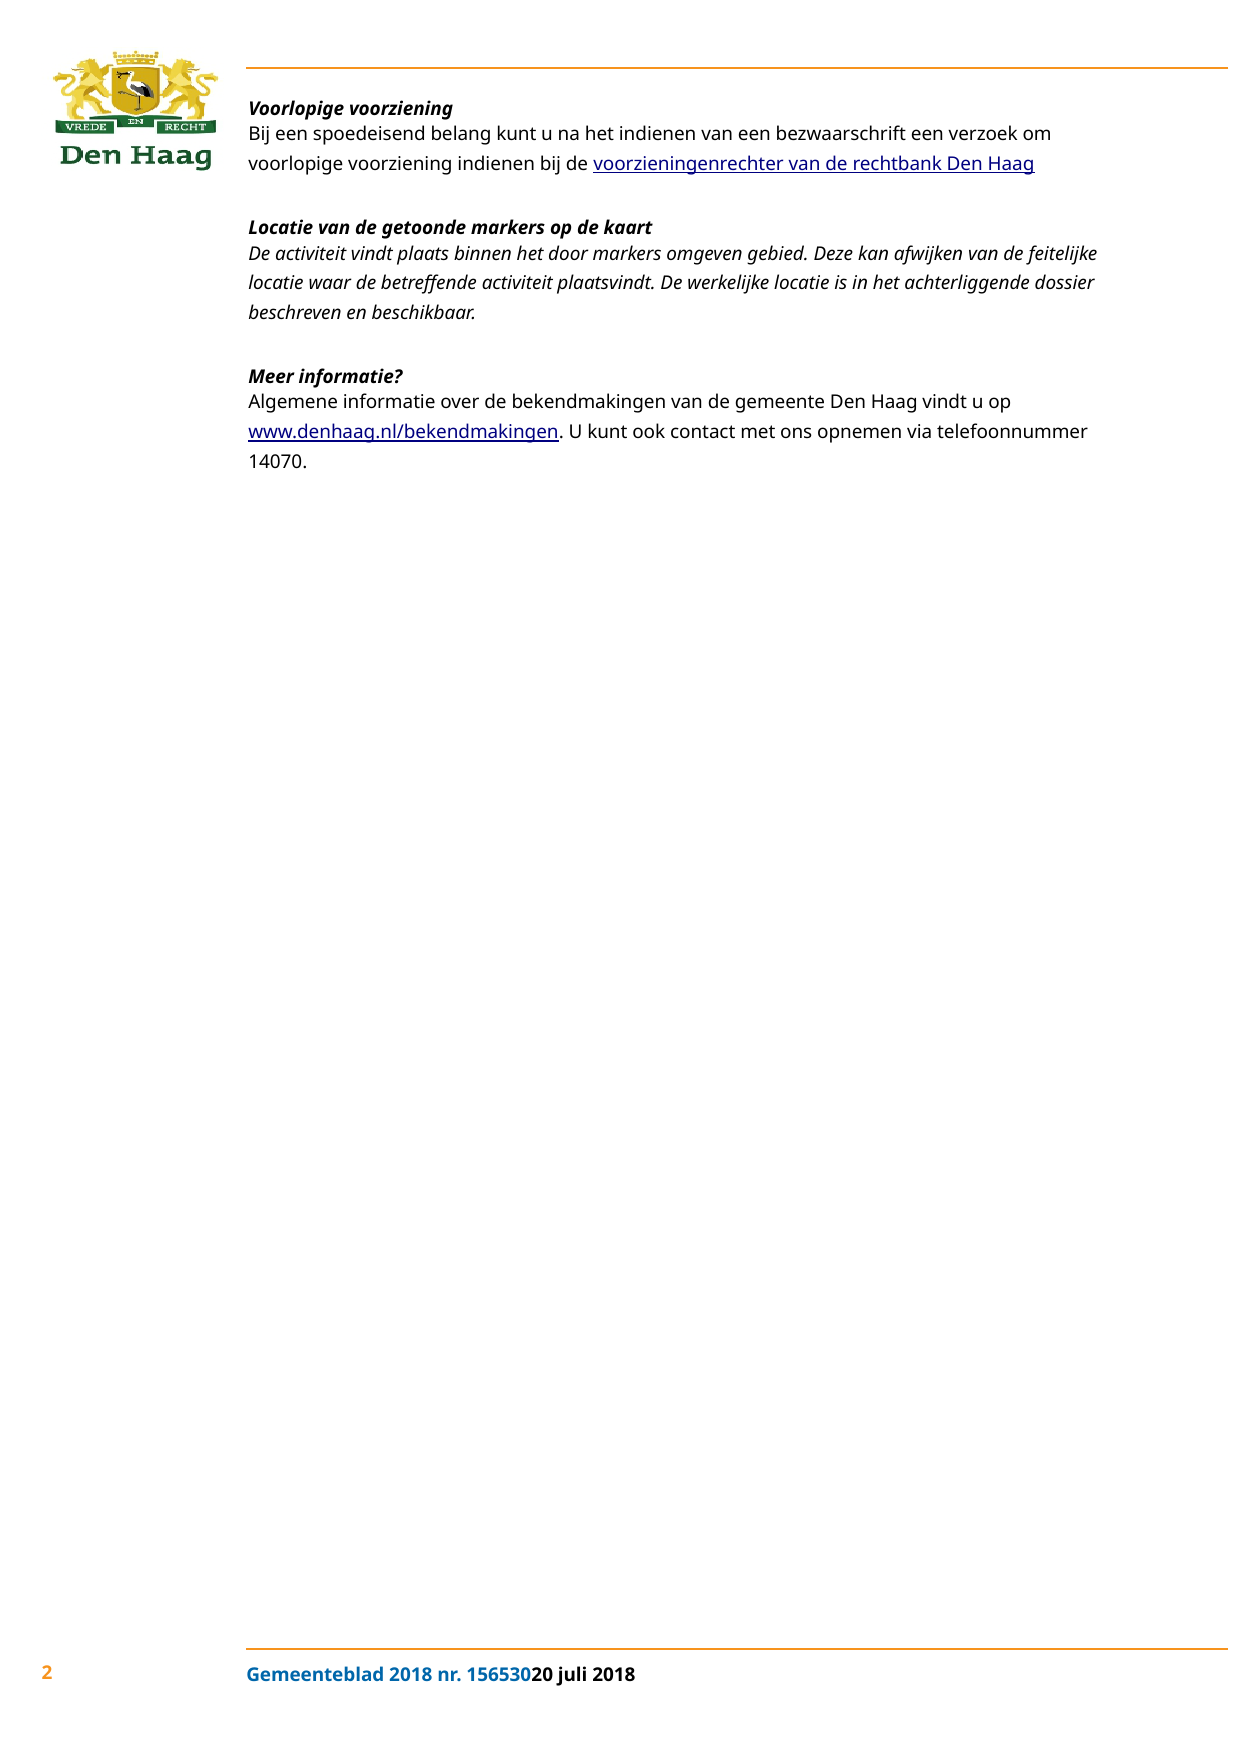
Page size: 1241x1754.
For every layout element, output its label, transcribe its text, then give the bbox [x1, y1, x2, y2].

text Algemene informatie over de bekendmakingen van de gemeente Den Haag vindt u op www.denhaag.nl/bekendmakingen. U kunt ook contact met ons opnemen via telefoonnummer 14070. [248, 389, 1152, 473]
text Locatie van de getoonde markers op de kaart [248, 214, 1152, 240]
text Bij een spoedeisend belang kunt u na het indienen van een bezwaarschrift een verzoek om voorlopige voorziening indienen bij de voorzieningenrechter van de rechtbank Den Haag [248, 121, 1152, 176]
picture [41, 47, 231, 172]
text De activiteit vindt plaats binnen het door markers omgeven gebied. Deze kan afwijken van de feitelijke locatie waar de betreffende activiteit plaatsvindt. De werkelijke locatie is in het achterliggende dossier beschreven en beschikbaar. [248, 240, 1152, 325]
text Meer informatie? [248, 363, 1152, 389]
text Voorlopige voorziening [248, 95, 1152, 121]
